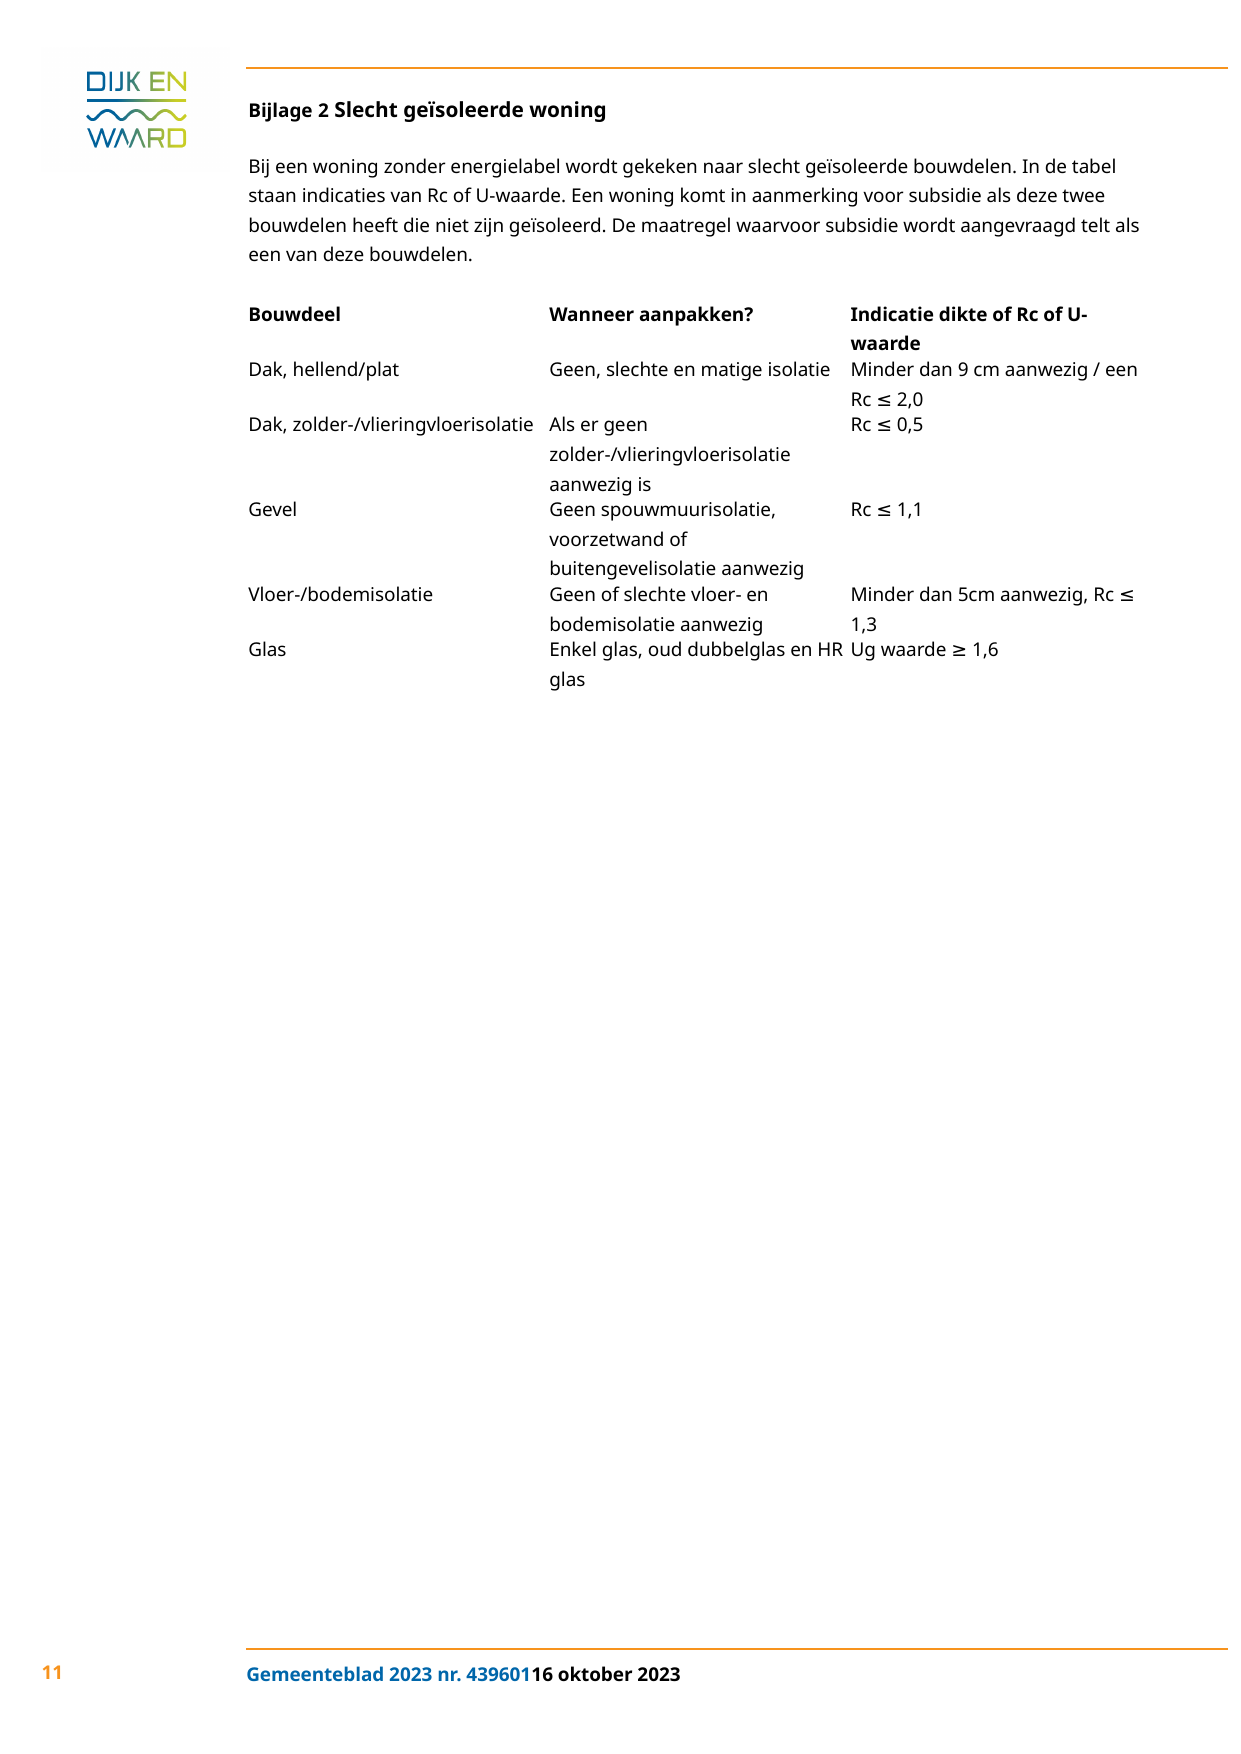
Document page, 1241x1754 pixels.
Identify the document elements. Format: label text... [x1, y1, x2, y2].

table_cell Rc ≤ 0,5 [850, 412, 1152, 496]
table_cell Geen of slechte vloer- en bodemisolatie aanwezig [549, 581, 850, 637]
picture [41, 47, 231, 172]
table_cell Dak, hellend/plat [248, 356, 549, 412]
table_cell Dak, zolder-/vlieringvloerisolatie [248, 412, 549, 496]
table_cell Geen spouwmuurisolatie, voorzetwand of buitengevelisolatie aanwezig [549, 496, 850, 581]
table_cell Minder dan 9 cm aanwezig / een Rc ≤ 2,0 [850, 356, 1152, 412]
table_cell Minder dan 5cm aanwezig, Rc ≤ 1,3 [850, 581, 1152, 637]
table_cell Ug waarde ≥ 1,6 [850, 637, 1152, 692]
text Bij een woning zonder energielabel wordt gekeken naar slecht geïsoleerde bouwdelen. In de tabel staan indicaties van Rc of U-waarde. Een woning komt in aanmerking voor subsidie als deze twee bouwdelen heeft die niet zijn geïsoleerd. De maatregel waarvoor subsidie wordt aangevraagd telt als een van deze bouwdelen. [248, 153, 1152, 267]
table_cell Enkel glas, oud dubbelglas en HR glas [549, 637, 850, 692]
table_cell Geen, slechte en matige isolatie [549, 356, 850, 412]
table_cell [549, 692, 850, 718]
table_cell Vloer-/bodemisolatie [248, 581, 549, 637]
table_cell [248, 692, 549, 718]
text Bijlage 2 Slecht geïsoleerde woning [248, 95, 1152, 123]
table_cell Rc ≤ 1,1 [850, 496, 1152, 581]
table_cell Glas [248, 637, 549, 692]
table_header Wanneer aanpakken? [549, 301, 850, 356]
table_cell Gevel [248, 496, 549, 581]
table_header Indicatie dikte of Rc of U-waarde [850, 301, 1152, 356]
table_cell [850, 692, 1152, 718]
table_header Bouwdeel [248, 301, 549, 356]
table_cell Als er geen zolder-/vlieringvloerisolatie aanwezig is [549, 412, 850, 496]
